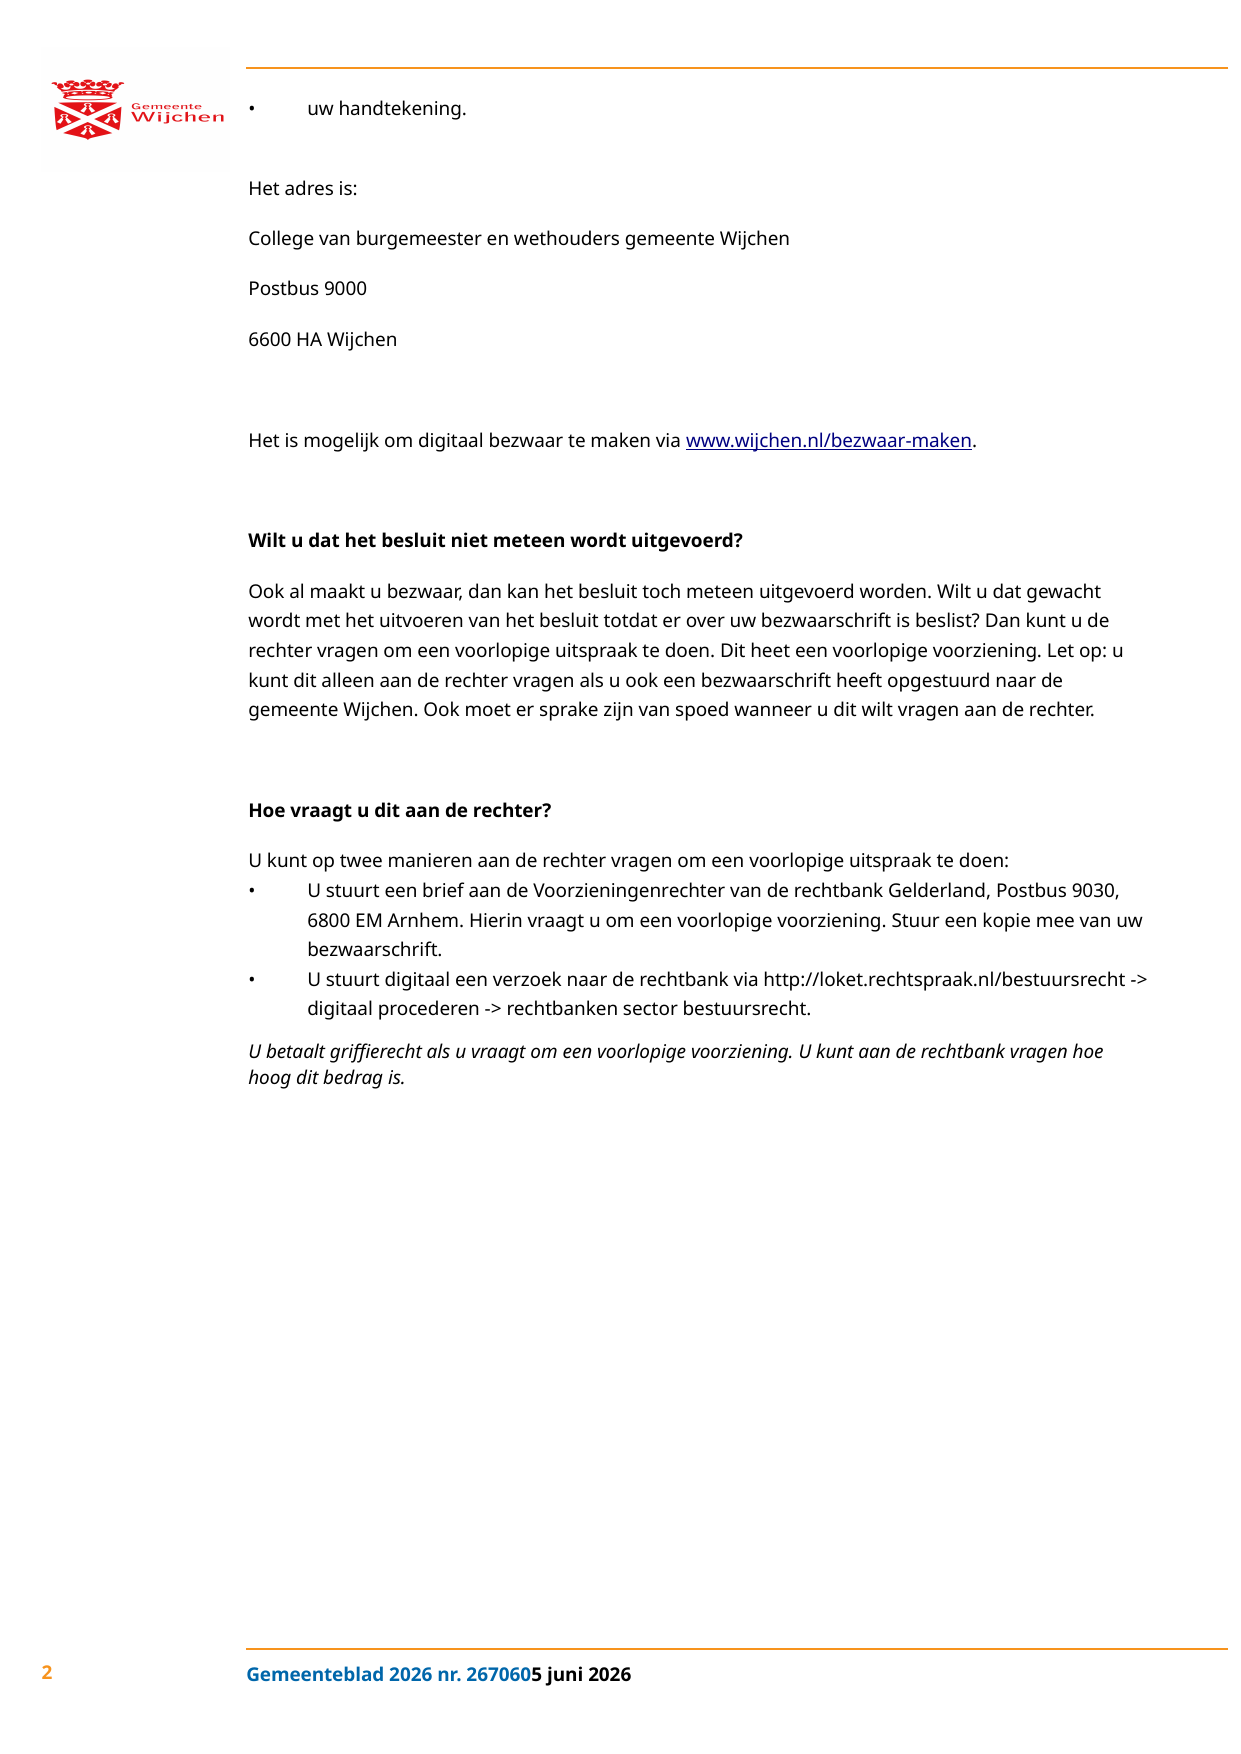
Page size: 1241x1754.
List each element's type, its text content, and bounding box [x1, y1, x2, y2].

text Het adres is: [248, 175, 1152, 201]
text Wilt u dat het besluit niet meteen wordt uitgevoerd? [248, 528, 1152, 553]
text College van burgemeester en wethouders gemeente Wijchen [248, 225, 1152, 251]
text U betaalt griffierecht als u vraagt om een voorlopige voorziening. U kunt aan de rechtbank vragen hoe hoog dit bedrag is. [248, 1039, 1152, 1090]
text Het is mogelijk om digitaal bezwaar te maken via www.wijchen.nl/bezwaar-maken. [248, 427, 1152, 453]
list U stuurt digitaal een verzoek naar de rechtbank via http://loket.rechtspraak.nl/bestuursrecht -> digitaal procederen -> rechtbanken sector bestuursrecht. [248, 966, 1152, 1021]
text Ook al maakt u bezwaar, dan kan het besluit toch meteen uitgevoerd worden. Wilt u dat gewacht wordt met het uitvoeren van het besluit totdat er over uw bezwaarschrift is beslist? Dan kunt u de rechter vragen om een voorlopige uitspraak te doen. Dit heet een voorlopige voorziening. Let op: u kunt dit alleen aan de rechter vragen als u ook een bezwaarschrift heeft opgestuurd naar de gemeente Wijchen. Ook moet er sprake zijn van spoed wanneer u dit wilt vragen aan de rechter. [248, 578, 1152, 722]
text Postbus 9000 [248, 276, 1152, 301]
picture [41, 47, 231, 172]
list U stuurt een brief aan de Voorzieningenrechter van de rechtbank Gelderland, Postbus 9030, 6800 EM Arnhem. Hierin vraagt u om een voorlopige voorziening. Stuur een kopie mee van uw bezwaarschrift. [248, 877, 1152, 962]
text 6600 HA Wijchen [248, 326, 1152, 352]
list uw handtekening. [248, 95, 1152, 121]
text U kunt op twee manieren aan de rechter vragen om een voorlopige uitspraak te doen: [248, 848, 1152, 873]
text Hoe vraagt u dit aan de rechter? [248, 797, 1152, 823]
